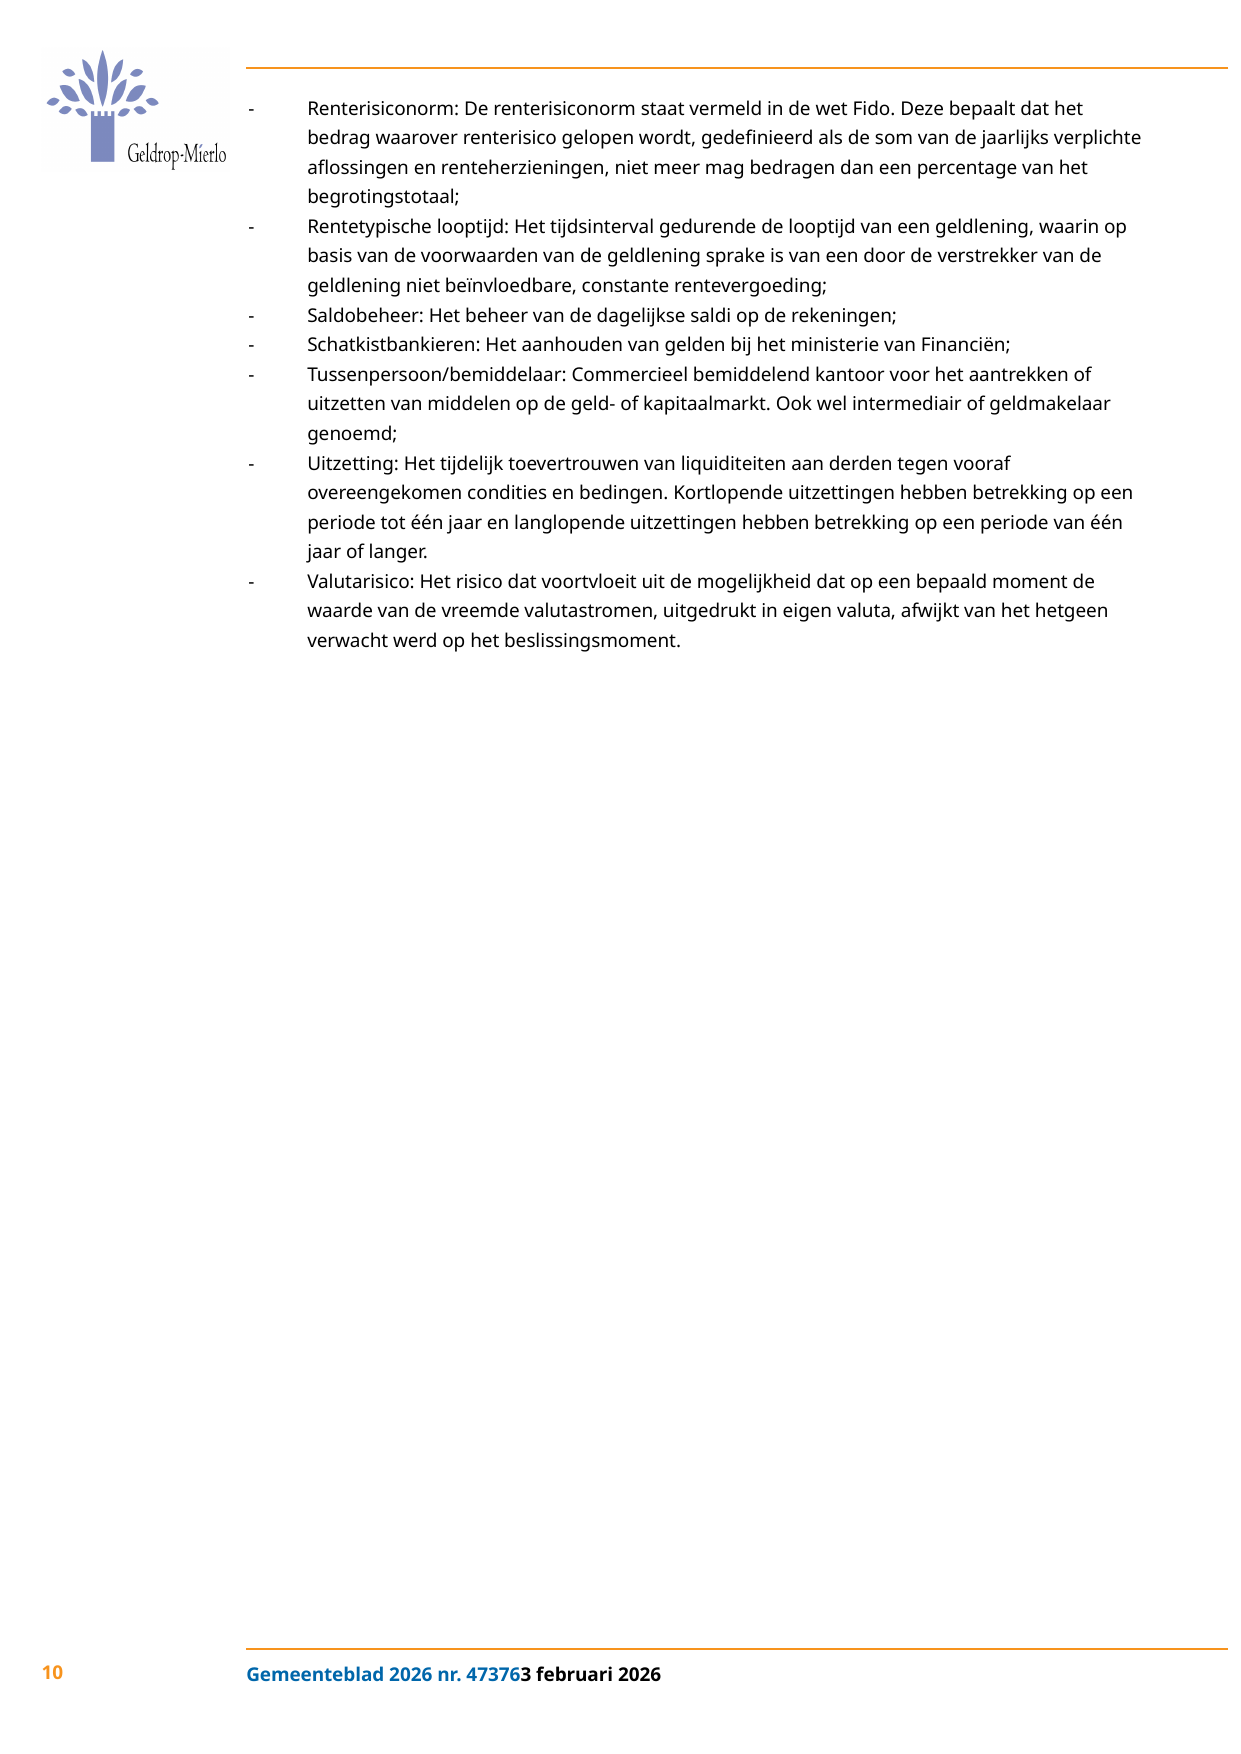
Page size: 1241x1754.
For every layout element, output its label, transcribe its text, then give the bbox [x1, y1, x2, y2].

list Saldobeheer: Het beheer van de dagelijkse saldi op de rekeningen; [248, 302, 1152, 328]
list Renterisiconorm: De renterisiconorm staat vermeld in de wet Fido. Deze bepaalt dat het bedrag waarover renterisico gelopen wordt, gedefinieerd als de som van de jaarlijks verplichte aflossingen en renteherzieningen, niet meer mag bedragen dan een percentage van het begrotingstotaal; [248, 95, 1152, 209]
list Uitzetting: Het tijdelijk toevertrouwen van liquiditeiten aan derden tegen vooraf overeengekomen condities en bedingen. Kortlopende uitzettingen hebben betrekking op een periode tot één jaar en langlopende uitzettingen hebben betrekking op een periode van één jaar of langer. [248, 450, 1152, 564]
list Rentetypische looptijd: Het tijdsinterval gedurende de looptijd van een geldlening, waarin op basis van de voorwaarden van de geldlening sprake is van een door de verstrekker van de geldlening niet beïnvloedbare, constante rentevergoeding; [248, 213, 1152, 298]
list Tussenpersoon/bemiddelaar: Commercieel bemiddelend kantoor voor het aantrekken of uitzetten van middelen op de geld- of kapitaalmarkt. Ook wel intermediair of geldmakelaar genoemd; [248, 361, 1152, 446]
list Valutarisico: Het risico dat voortvloeit uit de mogelijkheid dat op een bepaald moment de waarde van de vreemde valutastromen, uitgedrukt in eigen valuta, afwijkt van het hetgeen verwacht werd op het beslissingsmoment. [248, 568, 1152, 653]
picture [41, 47, 231, 172]
list Schatkistbankieren: Het aanhouden van gelden bij het ministerie van Financiën; [248, 331, 1152, 357]
